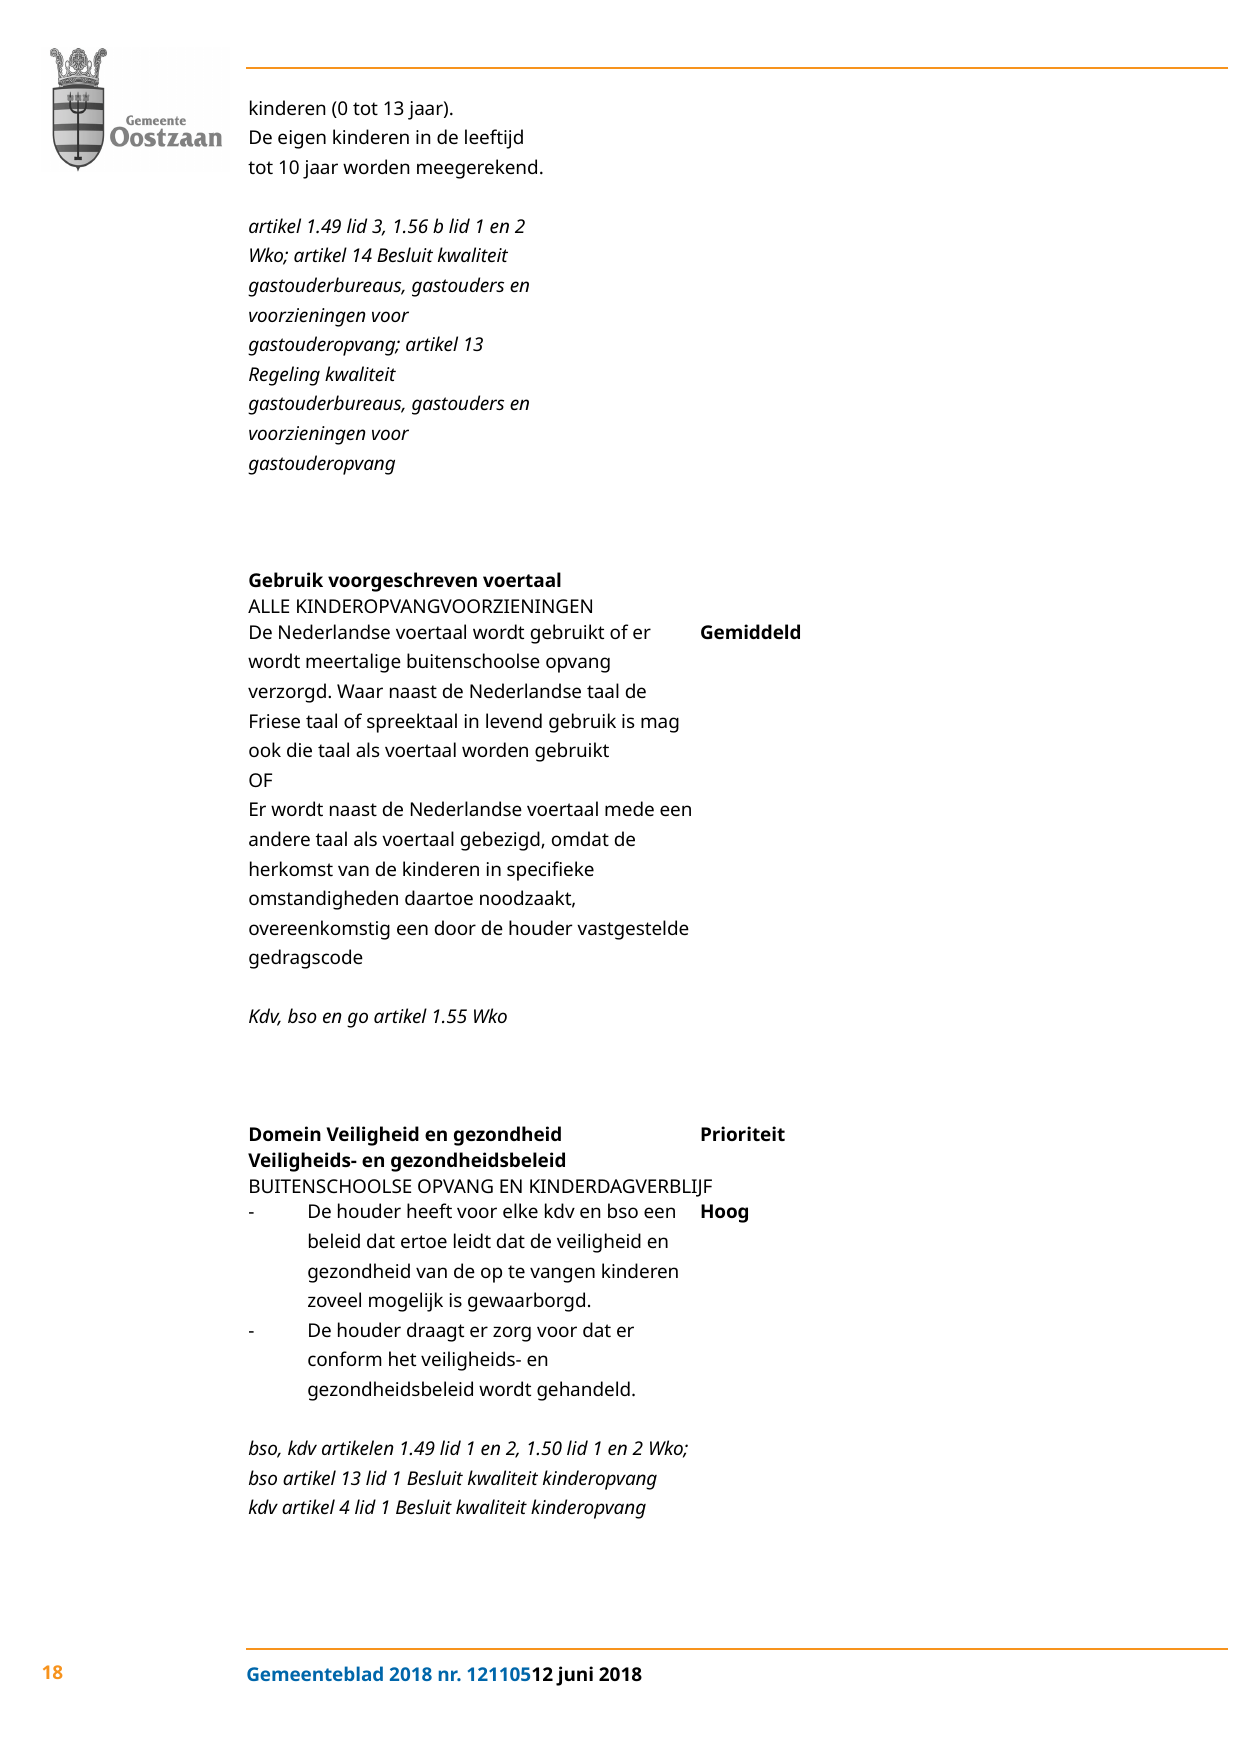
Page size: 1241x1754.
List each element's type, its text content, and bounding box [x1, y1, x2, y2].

table_header Prioriteit [700, 1121, 1152, 1147]
table_cell kinderen (0 tot 13 jaar). De eigen kinderen in de leeftijd tot 10 jaar worden meegerekend. artikel 1.49 lid 3, 1.56 b lid 1 en 2 Wko; artikel 14 Besluit kwaliteit gastouderbureaus, gastouders en voorzieningen voor gastouderopvang; artikel 13 Regeling kwaliteit gastouderbureaus, gastouders en voorzieningen voor gastouderopvang [248, 95, 549, 505]
table_cell Veiligheids- en gezondheidsbeleid [248, 1147, 1152, 1173]
table_cell BUITENSCHOOLSE OPVANG EN KINDERDAGVERBLIJF [248, 1173, 1152, 1199]
table_cell Gemiddeld [700, 619, 1152, 1059]
table_header Domein Veiligheid en gezondheid [248, 1121, 700, 1147]
table_cell De Nederlandse voertaal wordt gebruikt of er wordt meertalige buitenschoolse opvang verzorgd. Waar naast de Nederlandse taal de Friese taal of spreektaal in levend gebruik is mag ook die taal als voertaal worden gebruikt OF Er wordt naast de Nederlandse voertaal mede een andere taal als voertaal gebezigd, omdat de herkomst van de kinderen in specifieke omstandigheden daartoe noodzaakt, overeenkomstig een door de houder vastgestelde gedragscode Kdv, bso en go artikel 1.55 Wko [248, 619, 700, 1059]
picture [41, 47, 231, 172]
table_cell [549, 95, 850, 505]
table_cell De houder heeft voor elke kdv en bso een beleid dat ertoe leidt dat de veiligheid en gezondheid van de op te vangen kinderen zoveel mogelijk is gewaarborgd. De houder draagt er zorg voor dat er conform het veiligheids- en gezondheidsbeleid wordt gehandeld. bso, kdv artikelen 1.49 lid 1 en 2, 1.50 lid 1 en 2 Wko; bso artikel 13 lid 1 Besluit kwaliteit kinderopvang kdv artikel 4 lid 1 Besluit kwaliteit kinderopvang [248, 1199, 700, 1550]
table_cell ALLE KINDEROPVANGVOORZIENINGEN [248, 593, 1152, 619]
table_cell Hoog [700, 1199, 1152, 1550]
table_header Gebruik voorgeschreven voertaal [248, 568, 1152, 593]
